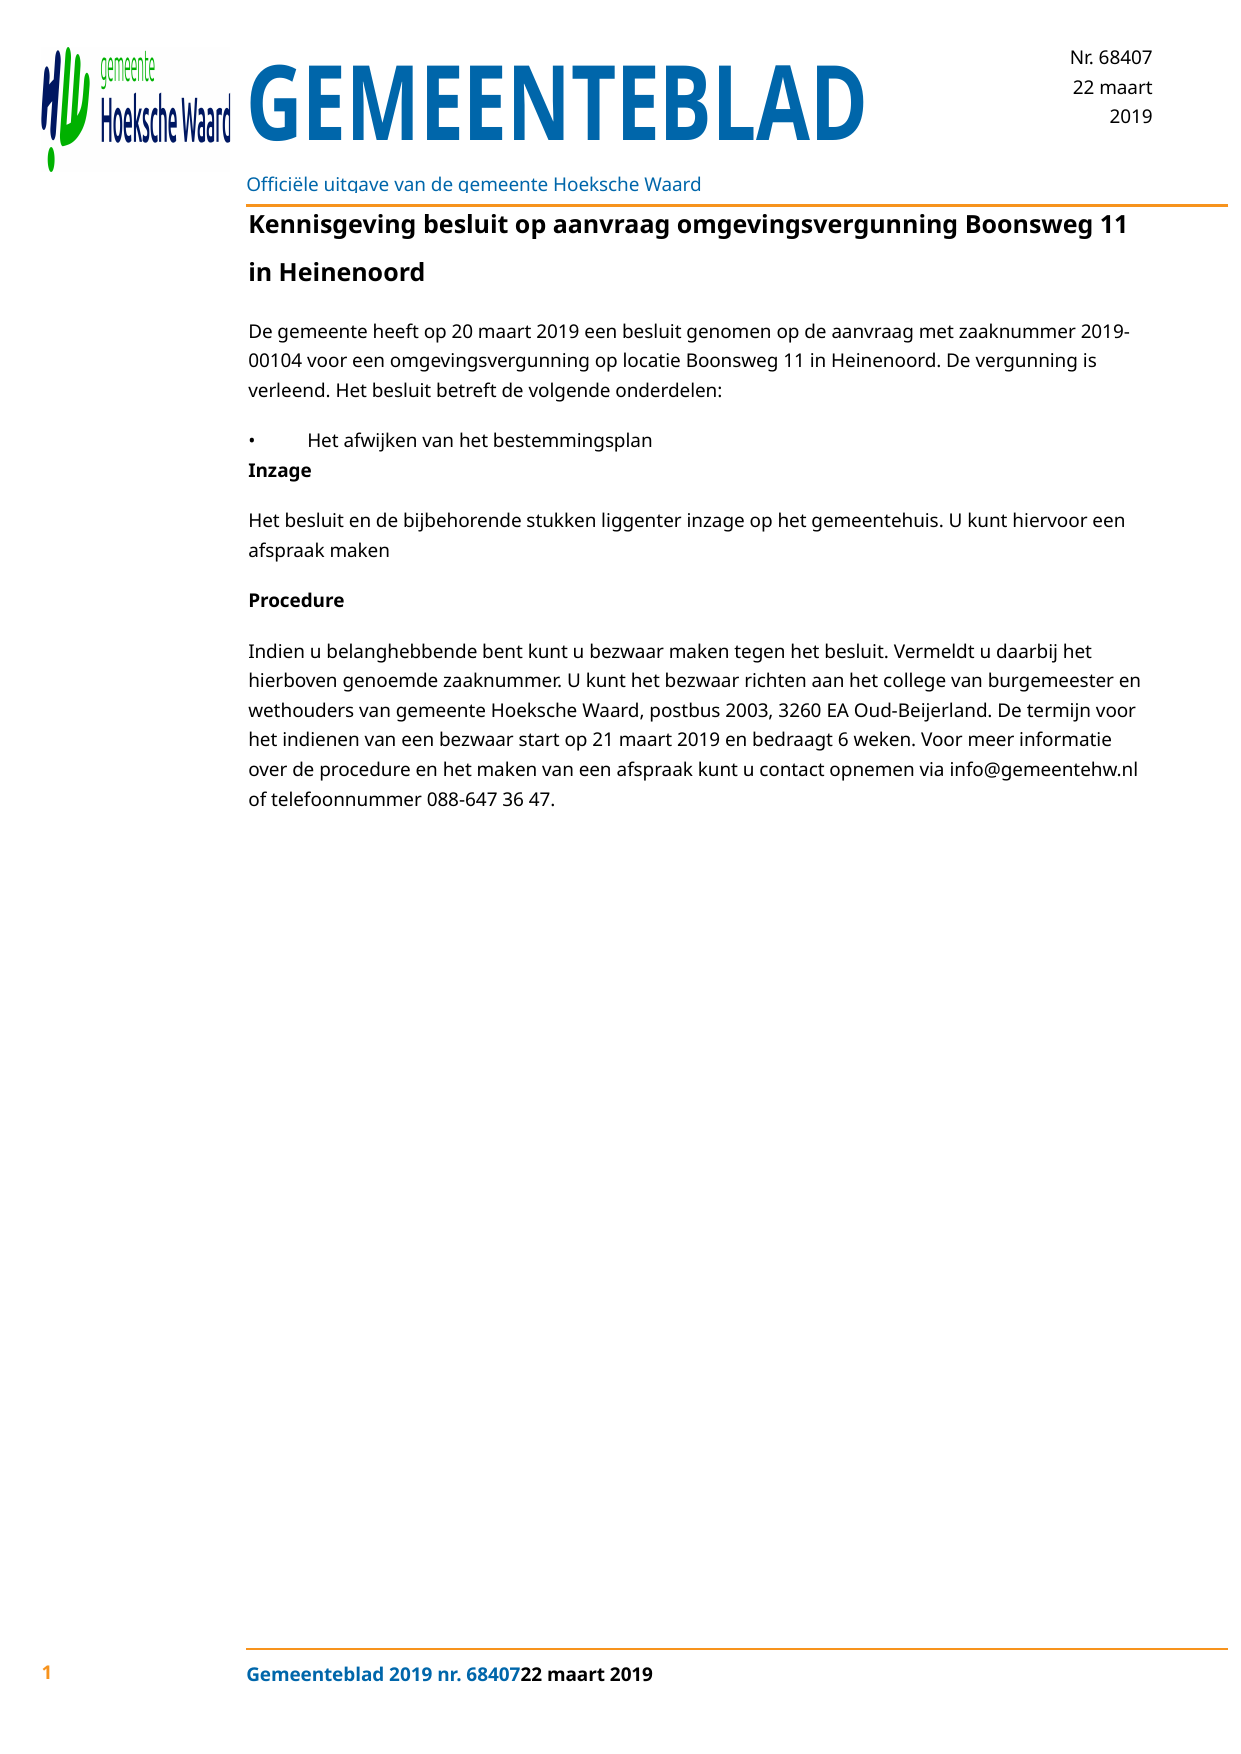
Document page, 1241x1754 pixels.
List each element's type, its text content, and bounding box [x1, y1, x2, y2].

text Indien u belanghebbende bent kunt u bezwaar maken tegen het besluit. Vermeldt u daarbij het hierboven genoemde zaaknummer. U kunt het bezwaar richten aan het college van burgemeester en wethouders van gemeente Hoeksche Waard, postbus 2003, 3260 EA Oud-Beijerland. De termijn voor het indienen van een bezwaar start op 21 maart 2019 en bedraagt 6 weken. Voor meer informatie over de procedure en het maken van een afspraak kunt u contact opnemen via info@gemeentehw.nl of telefoonnummer 088-647 36 47. [248, 638, 1152, 812]
list Het afwijken van het bestemmingsplan [248, 427, 1152, 453]
text Inzage [248, 457, 1152, 483]
text De gemeente heeft op 20 maart 2019 een besluit genomen op de aanvraag met zaaknummer 2019-00104 voor een omgevingsvergunning op locatie Boonsweg 11 in Heinenoord. De vergunning is verleend. Het besluit betreft de volgende onderdelen: [248, 318, 1152, 403]
text Het besluit en de bijbehorende stukken liggenter inzage op het gemeentehuis. U kunt hiervoor een afspraak maken [248, 507, 1152, 563]
picture [41, 47, 231, 172]
text Procedure [248, 587, 1152, 613]
text Kennisgeving besluit op aanvraag omgevingsvergunning Boonsweg 11 in Heinenoord [248, 207, 1152, 288]
